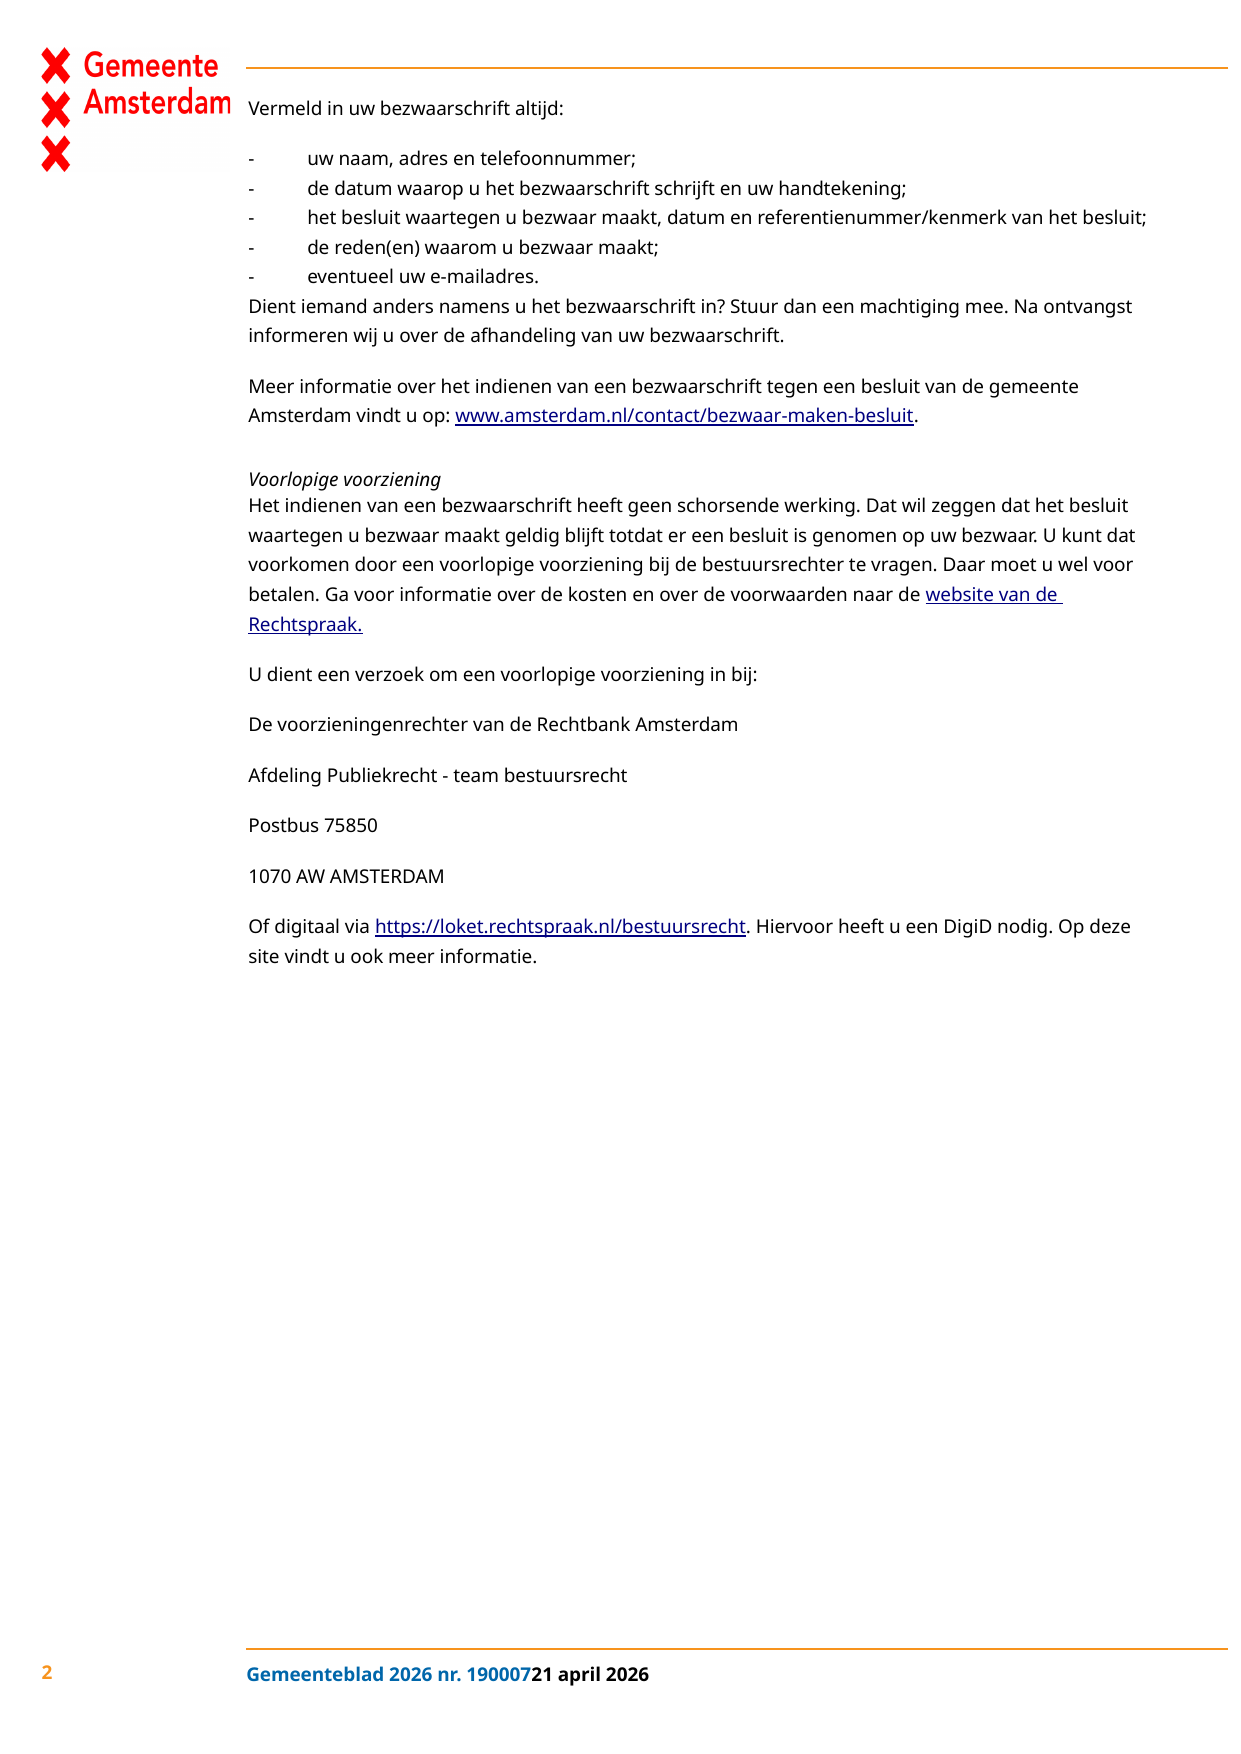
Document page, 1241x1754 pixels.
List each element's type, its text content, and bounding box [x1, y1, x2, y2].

list het besluit waartegen u bezwaar maakt, datum en referentienummer/kenmerk van het besluit; [248, 204, 1152, 230]
text Vermeld in uw bezwaarschrift altijd: [248, 95, 1152, 121]
text Of digitaal via https://loket.rechtspraak.nl/bestuursrecht. Hiervoor heeft u een DigiD nodig. Op deze site vindt u ook meer informatie. [248, 913, 1152, 968]
text Voorlopige voorziening [248, 467, 1152, 492]
text Het indienen van een bezwaarschrift heeft geen schorsende werking. Dat wil zeggen dat het besluit waartegen u bezwaar maakt geldig blijft totdat er een besluit is genomen op uw bezwaar. U kunt dat voorkomen door een voorlopige voorziening bij de bestuursrechter te vragen. Daar moet u wel voor betalen. Ga voor informatie over de kosten en over de voorwaarden naar de website van de Rechtspraak. [248, 492, 1152, 636]
list de reden(en) waarom u bezwaar maakt; [248, 234, 1152, 260]
text Meer informatie over het indienen van een bezwaarschrift tegen een besluit van de gemeente Amsterdam vindt u op: www.amsterdam.nl/contact/bezwaar-maken-besluit. [248, 373, 1152, 428]
text 1070 AW AMSTERDAM [248, 863, 1152, 888]
text Afdeling Publiekrecht - team bestuursrecht [248, 762, 1152, 788]
text U dient een verzoek om een voorlopige voorziening in bij: [248, 661, 1152, 687]
list uw naam, adres en telefoonnummer; [248, 145, 1152, 171]
text De voorzieningenrechter van de Rechtbank Amsterdam [248, 712, 1152, 737]
list de datum waarop u het bezwaarschrift schrijft en uw handtekening; [248, 175, 1152, 201]
picture [41, 47, 231, 172]
list eventueel uw e-mailadres. [248, 263, 1152, 289]
text Postbus 75850 [248, 812, 1152, 838]
text Dient iemand anders namens u het bezwaarschrift in? Stuur dan een machtiging mee. Na ontvangst informeren wij u over de afhandeling van uw bezwaarschrift. [248, 293, 1152, 348]
